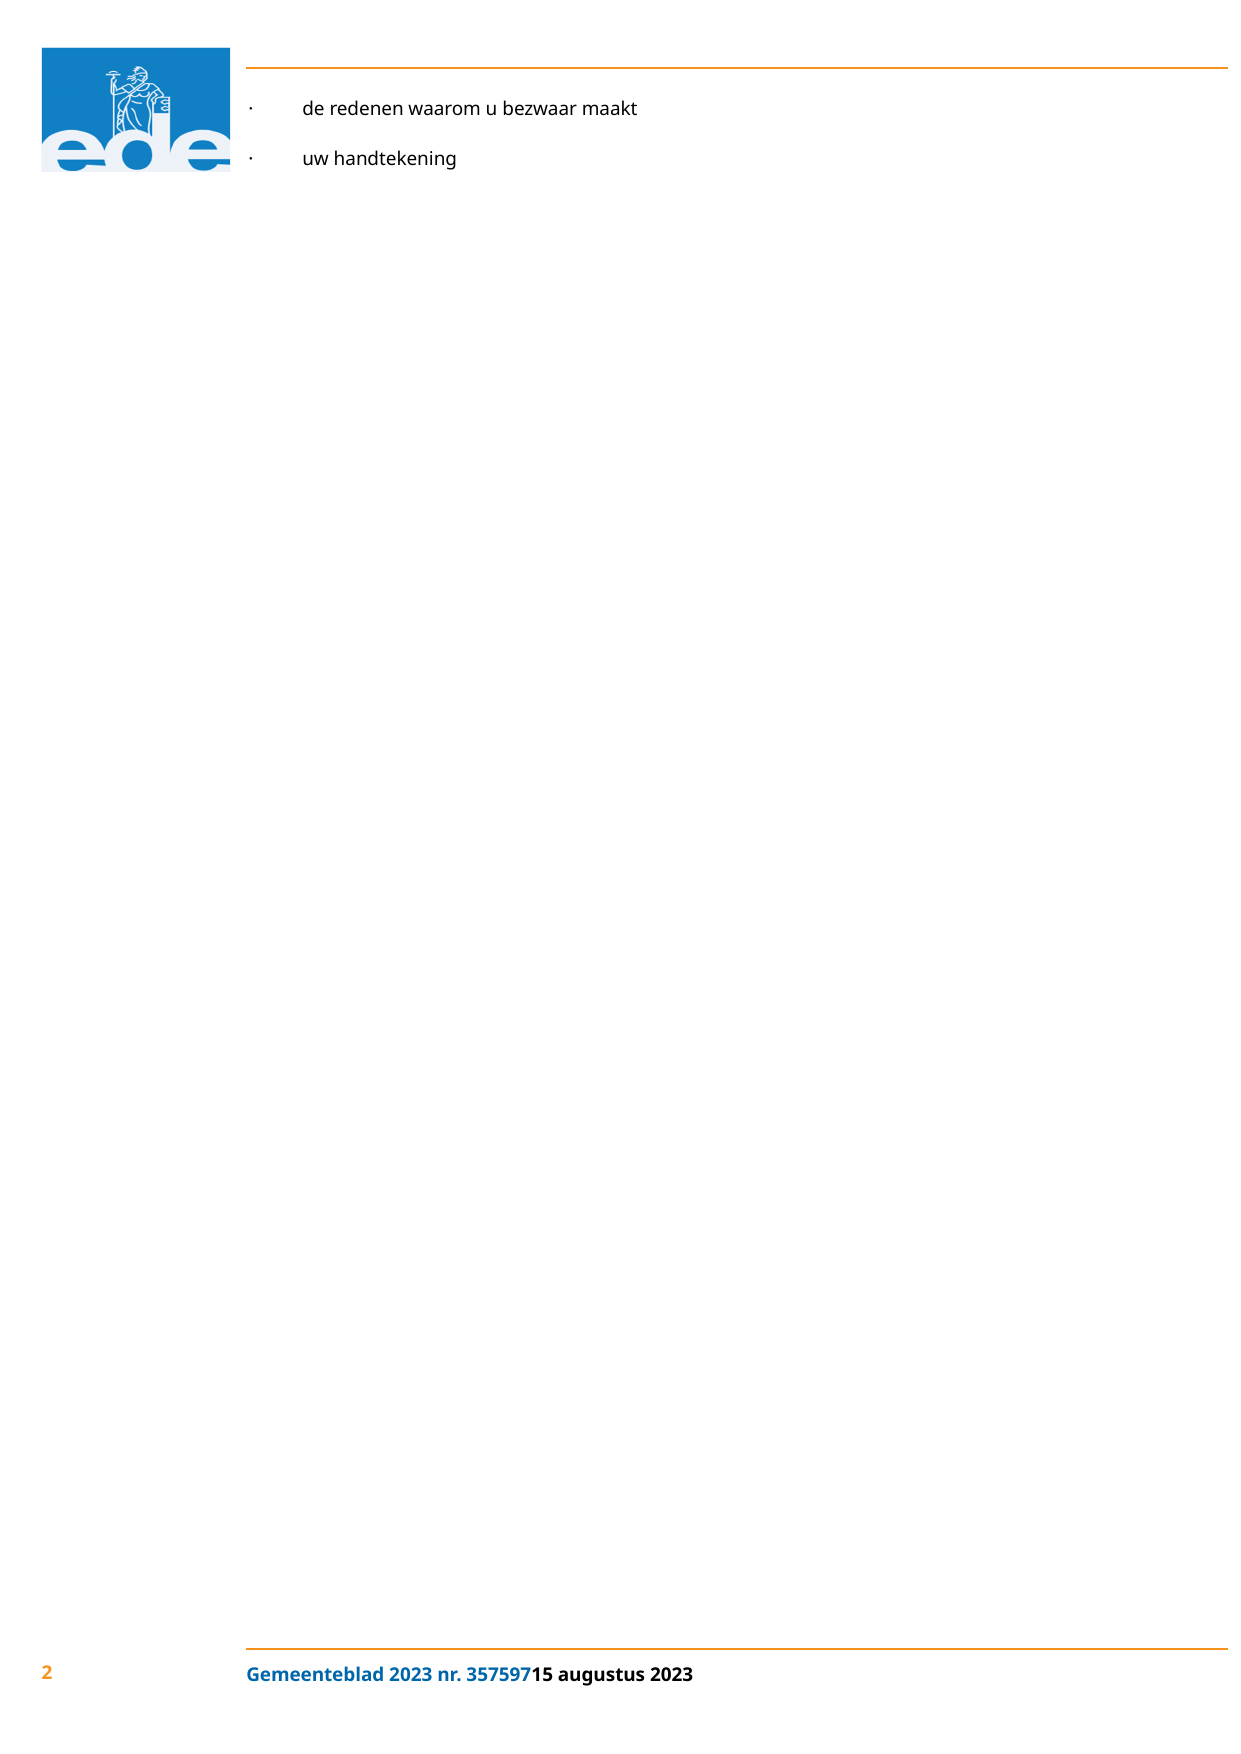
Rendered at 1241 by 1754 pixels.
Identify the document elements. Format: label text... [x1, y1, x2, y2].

text · uw handtekening [248, 145, 1152, 171]
text · de redenen waarom u bezwaar maakt [248, 95, 1152, 121]
picture [41, 47, 231, 172]
